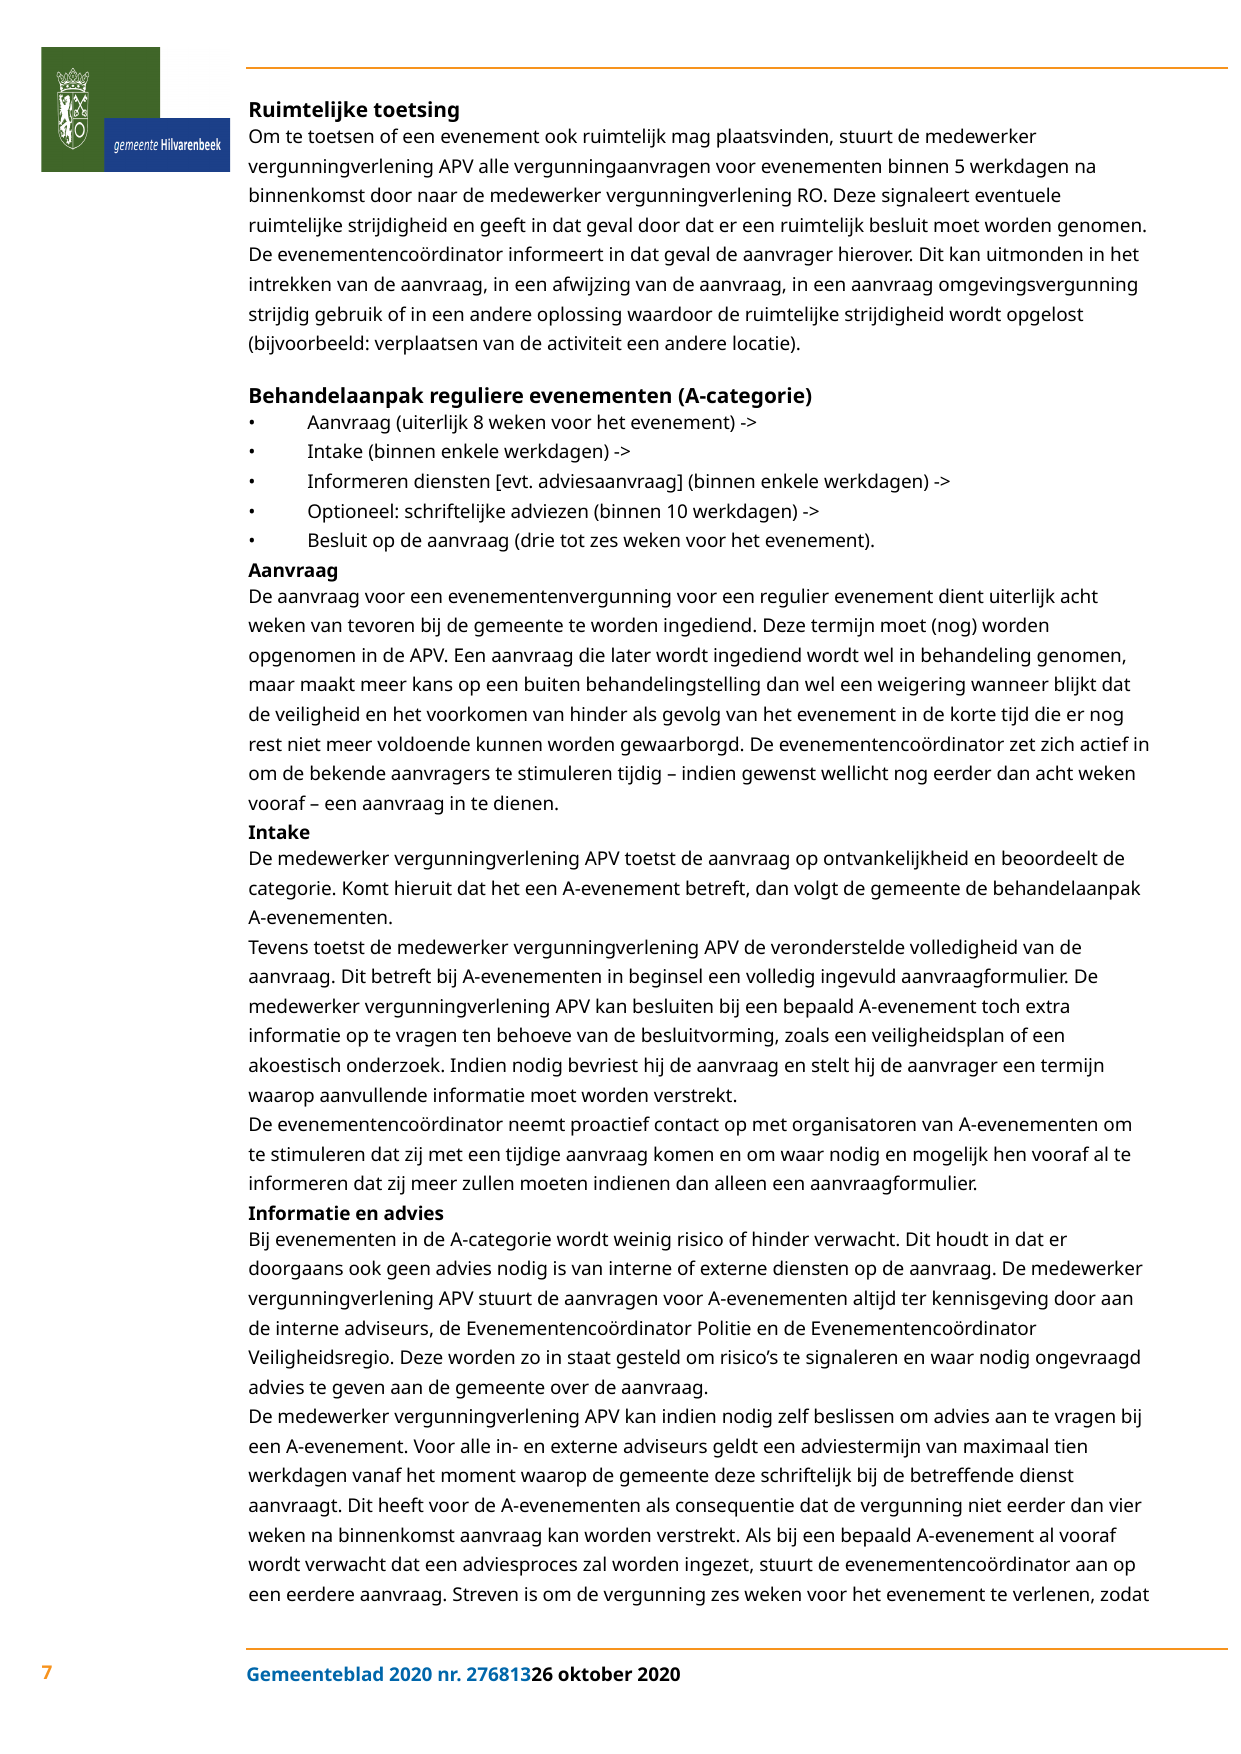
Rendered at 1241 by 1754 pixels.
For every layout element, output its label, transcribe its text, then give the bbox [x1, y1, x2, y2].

list Besluit op de aanvraag (drie tot zes weken voor het evenement). [248, 527, 1152, 553]
text De medewerker vergunningverlening APV kan indien nodig zelf beslissen om advies aan te vragen bij een A-evenement. Voor alle in- en externe adviseurs geldt een adviestermijn van maximaal tien werkdagen vanaf het moment waarop de gemeente deze schriftelijk bij de betreffende dienst aanvraagt. Dit heeft voor de A-evenementen als consequentie dat de vergunning niet eerder dan vier weken na binnenkomst aanvraag kan worden verstrekt. Als bij een bepaald A-evenement al vooraf wordt verwacht dat een adviesproces zal worden ingezet, stuurt de evenementencoördinator aan op een eerdere aanvraag. Streven is om de vergunning zes weken voor het evenement te verlenen, zodat [248, 1403, 1152, 1607]
text Aanvraag [248, 557, 1152, 583]
text De evenementencoördinator neemt proactief contact op met organisatoren van A-evenementen om te stimuleren dat zij met een tijdige aanvraag komen en om waar nodig en mogelijk hen vooraf al te informeren dat zij meer zullen moeten indienen dan alleen een aanvraagformulier. [248, 1111, 1152, 1196]
text Informatie en advies [248, 1200, 1152, 1226]
text Bij evenementen in de A-categorie wordt weinig risico of hinder verwacht. Dit houdt in dat er doorgaans ook geen advies nodig is van interne of externe diensten op de aanvraag. De medewerker vergunningverlening APV stuurt de aanvragen voor A-evenementen altijd ter kennisgeving door aan de interne adviseurs, de Evenementencoördinator Politie en de Evenementencoördinator Veiligheidsregio. Deze worden zo in staat gesteld om risico’s te signaleren en waar nodig ongevraagd advies te geven aan de gemeente over de aanvraag. [248, 1226, 1152, 1399]
text Ruimtelijke toetsing [248, 95, 1152, 123]
picture [41, 47, 231, 172]
text Om te toetsen of een evenement ook ruimtelijk mag plaatsvinden, stuurt de medewerker vergunningverlening APV alle vergunningaanvragen voor evenementen binnen 5 werkdagen na binnenkomst door naar de medewerker vergunningverlening RO. Deze signaleert eventuele ruimtelijke strijdigheid en geeft in dat geval door dat er een ruimtelijk besluit moet worden genomen. De evenementencoördinator informeert in dat geval de aanvrager hierover. Dit kan uitmonden in het intrekken van de aanvraag, in een afwijzing van de aanvraag, in een aanvraag omgevingsvergunning strijdig gebruik of in een andere oplossing waardoor de ruimtelijke strijdigheid wordt opgelost (bijvoorbeeld: verplaatsen van de activiteit een andere locatie). [248, 123, 1152, 356]
list Aanvraag (uiterlijk 8 weken voor het evenement) -> [248, 409, 1152, 435]
list Informeren diensten [evt. adviesaanvraag] (binnen enkele werkdagen) -> [248, 468, 1152, 494]
text De aanvraag voor een evenementenvergunning voor een regulier evenement dient uiterlijk acht weken van tevoren bij de gemeente te worden ingediend. Deze termijn moet (nog) worden opgenomen in de APV. Een aanvraag die later wordt ingediend wordt wel in behandeling genomen, maar maakt meer kans op een buiten behandelingstelling dan wel een weigering wanneer blijkt dat de veiligheid en het voorkomen van hinder als gevolg van het evenement in de korte tijd die er nog rest niet meer voldoende kunnen worden gewaarborgd. De evenementencoördinator zet zich actief in om de bekende aanvragers te stimuleren tijdig – indien gewenst wellicht nog eerder dan acht weken vooraf – een aanvraag in te dienen. [248, 583, 1152, 816]
list Intake (binnen enkele werkdagen) -> [248, 439, 1152, 464]
text Tevens toetst de medewerker vergunningverlening APV de veronderstelde volledigheid van de aanvraag. Dit betreft bij A-evenementen in beginsel een volledig ingevuld aanvraagformulier. De medewerker vergunningverlening APV kan besluiten bij een bepaald A-evenement toch extra informatie op te vragen ten behoeve van de besluitvorming, zoals een veiligheidsplan of een akoestisch onderzoek. Indien nodig bevriest hij de aanvraag en stelt hij de aanvrager een termijn waarop aanvullende informatie moet worden verstrekt. [248, 934, 1152, 1108]
text Intake [248, 819, 1152, 845]
list Optioneel: schriftelijke adviezen (binnen 10 werkdagen) -> [248, 498, 1152, 524]
text De medewerker vergunningverlening APV toetst de aanvraag op ontvankelijkheid en beoordeelt de categorie. Komt hieruit dat het een A-evenement betreft, dan volgt de gemeente de behandelaanpak A-evenementen. [248, 845, 1152, 930]
text Behandelaanpak reguliere evenementen (A-categorie) [248, 381, 1152, 409]
